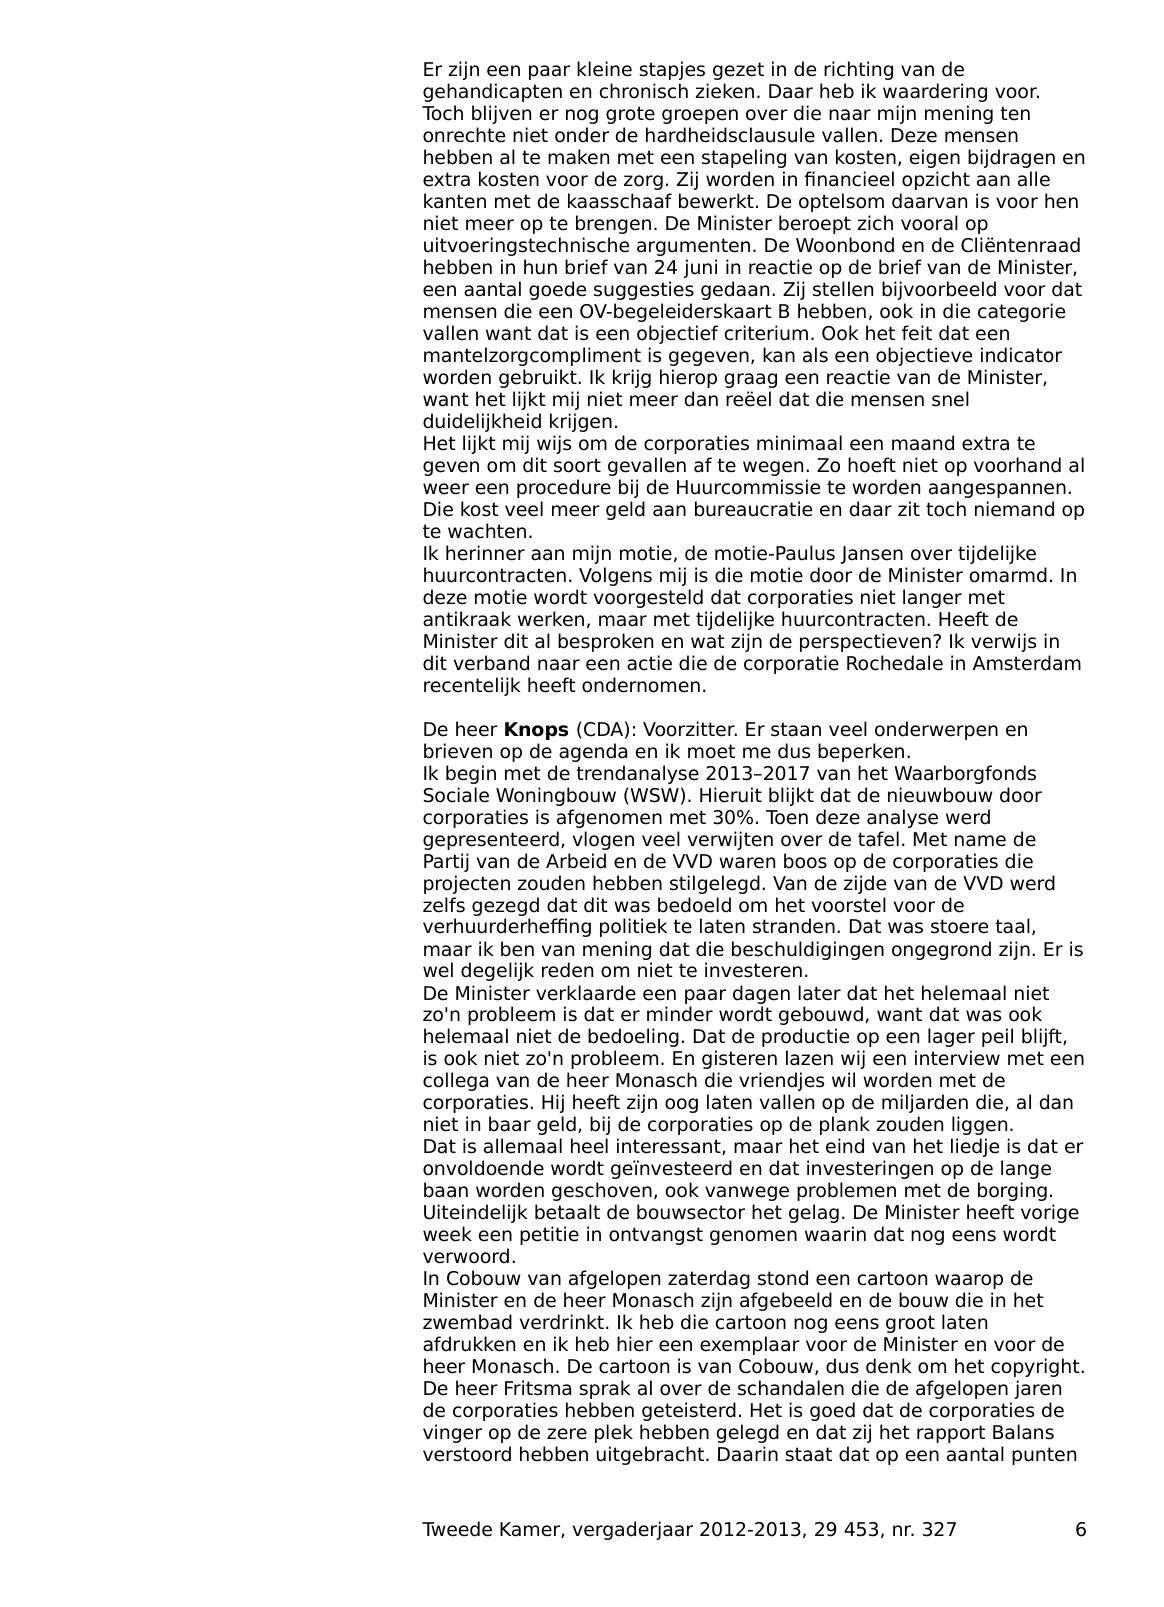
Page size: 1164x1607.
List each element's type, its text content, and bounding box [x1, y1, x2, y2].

text De Minister verklaarde een paar dagen later dat het helemaal niet zo'n probleem is dat er minder wordt gebouwd, want dat was ook helemaal niet de bedoeling. Dat de productie op een lager peil blijft, is ook niet zo'n probleem. En gisteren lazen wij een interview met een collega van de heer Monasch die vriendjes wil worden met de corporaties. Hij heeft zijn oog laten vallen op de miljarden die, al dan niet in baar geld, bij de corporaties op de plank zouden liggen. [422, 982, 1087, 1136]
text Ik herinner aan mijn motie, de motie-Paulus Jansen over tijdelijke huurcontracten. Volgens mij is die motie door de Minister omarmd. In deze motie wordt voorgesteld dat corporaties niet langer met antikraak werken, maar met tijdelijke huurcontracten. Heeft de Minister dit al besproken en wat zijn de perspectieven? Ik verwijs in dit verband naar een actie die de corporatie Rochedale in Amsterdam recentelijk heeft ondernomen. [422, 543, 1087, 696]
text De heer Knops (CDA): Voorzitter. Er staan veel onderwerpen en brieven op de agenda en ik moet me dus beperken. [422, 719, 1087, 763]
text De heer Fritsma sprak al over de schandalen die de afgelopen jaren de corporaties hebben geteisterd. Het is goed dat de corporaties de vinger op de zere plek hebben gelegd en dat zij het rapport Balans verstoord hebben uitgebracht. Daarin staat dat op een aantal punten [422, 1378, 1087, 1466]
text In Cobouw van afgelopen zaterdag stond een cartoon waarop de Minister en de heer Monasch zijn afgebeeld en de bouw die in het zwembad verdrinkt. Ik heb die cartoon nog eens groot laten afdrukken en ik heb hier een exemplaar voor de Minister en voor de heer Monasch. De cartoon is van Cobouw, dus denk om het copyright. [422, 1268, 1087, 1378]
text Dat is allemaal heel interessant, maar het eind van het liedje is dat er onvoldoende wordt geïnvesteerd en dat investeringen op de lange baan worden geschoven, ook vanwege problemen met de borging. Uiteindelijk betaalt de bouwsector het gelag. De Minister heeft vorige week een petitie in ontvangst genomen waarin dat nog eens wordt verwoord. [422, 1136, 1087, 1268]
text Er zijn een paar kleine stapjes gezet in de richting van de gehandicapten en chronisch zieken. Daar heb ik waardering voor. Toch blijven er nog grote groepen over die naar mijn mening ten onrechte niet onder de hardheidsclausule vallen. Deze mensen hebben al te maken met een stapeling van kosten, eigen bijdragen en extra kosten voor de zorg. Zij worden in financieel opzicht aan alle kanten met de kaasschaaf bewerkt. De optelsom daarvan is voor hen niet meer op te brengen. De Minister beroept zich vooral op uitvoeringstechnische argumenten. De Woonbond en de Cliëntenraad hebben in hun brief van 24 juni in reactie op de brief van de Minister, een aantal goede suggesties gedaan. Zij stellen bijvoorbeeld voor dat mensen die een OV-begeleiderskaart B hebben, ook in die categorie vallen want dat is een objectief criterium. Ook het feit dat een mantelzorgcompliment is gegeven, kan als een objectieve indicator worden gebruikt. Ik krijg hierop graag een reactie van de Minister, want het lijkt mij niet meer dan reëel dat die mensen snel duidelijkheid krijgen. [422, 59, 1087, 433]
text Ik begin met de trendanalyse 2013–2017 van het Waarborgfonds Sociale Woningbouw (WSW). Hieruit blijkt dat de nieuwbouw door corporaties is afgenomen met 30%. Toen deze analyse werd gepresenteerd, vlogen veel verwijten over de tafel. Met name de Partij van de Arbeid en de VVD waren boos op de corporaties die projecten zouden hebben stilgelegd. Van de zijde van de VVD werd zelfs gezegd dat dit was bedoeld om het voorstel voor de verhuurderheffing politiek te laten stranden. Dat was stoere taal, maar ik ben van mening dat die beschuldigingen ongegrond zijn. Er is wel degelijk reden om niet te investeren. [422, 763, 1087, 982]
text Het lijkt mij wijs om de corporaties minimaal een maand extra te geven om dit soort gevallen af te wegen. Zo hoeft niet op voorhand al weer een procedure bij de Huurcommissie te worden aangespannen. Die kost veel meer geld aan bureaucratie en daar zit toch niemand op te wachten. [422, 433, 1087, 543]
